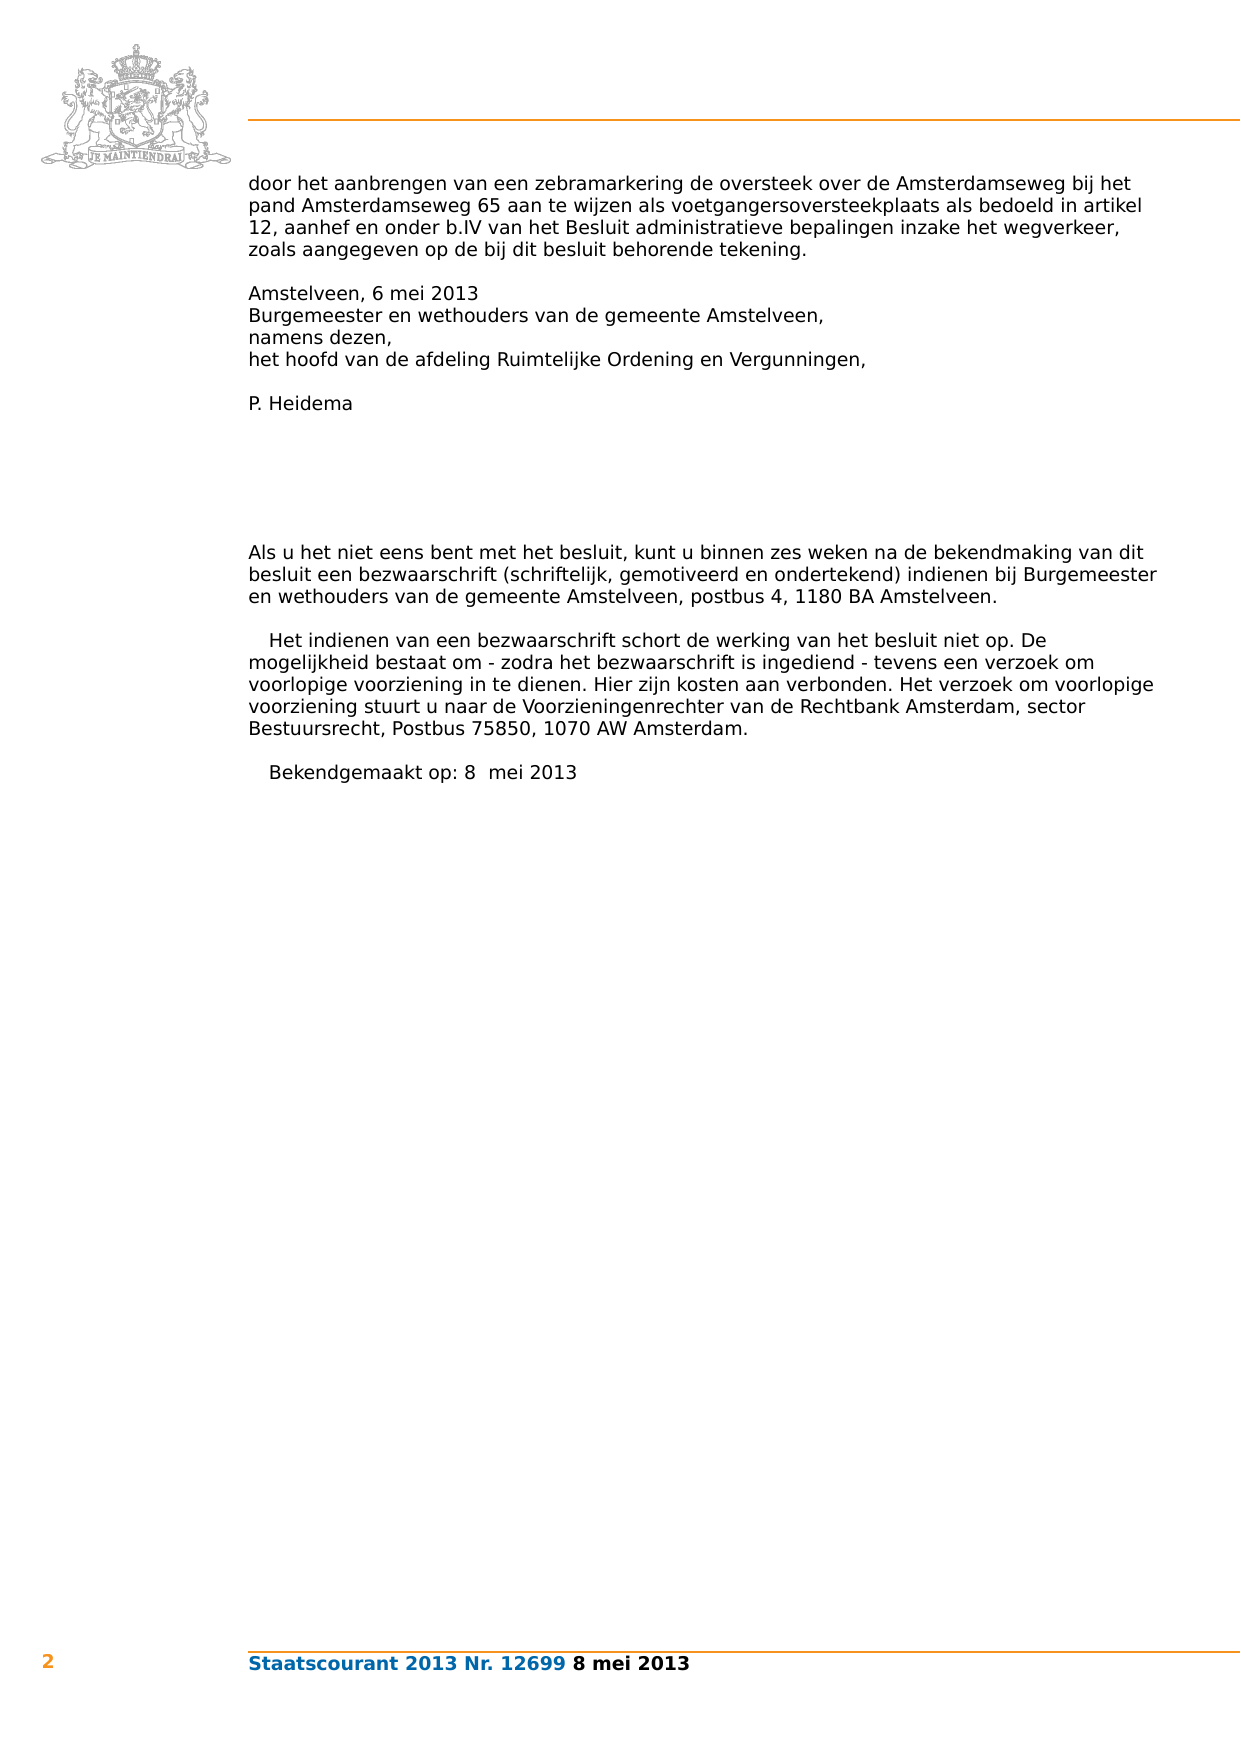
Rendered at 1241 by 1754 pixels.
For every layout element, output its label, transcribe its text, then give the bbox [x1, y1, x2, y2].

text Amstelveen, 6 mei 2013 [248, 283, 1163, 305]
text het hoofd van de afdeling Ruimtelijke Ordening en Vergunningen, [248, 349, 1163, 371]
text Burgemeester en wethouders van de gemeente Amstelveen, [248, 305, 1163, 327]
picture [41, 44, 231, 169]
text Bekendgemaakt op: 8 mei 2013 [248, 762, 1163, 784]
text P. Heidema [248, 393, 1163, 414]
text door het aanbrengen van een zebramarkering de oversteek over de Amsterdamseweg bij het pand Amsterdamseweg 65 aan te wijzen als voetgangersoversteekplaats als bedoeld in artikel 12, aanhef en onder b.IV van het Besluit administratieve bepalingen inzake het wegverkeer, zoals aangegeven op de bij dit besluit behorende tekening. [248, 173, 1163, 261]
text Als u het niet eens bent met het besluit, kunt u binnen zes weken na de bekendmaking van dit besluit een bezwaarschrift (schriftelijk, gemotiveerd en ondertekend) indienen bij Burgemeester en wethouders van de gemeente Amstelveen, postbus 4, 1180 BA Amstelveen. [248, 542, 1163, 608]
text namens dezen, [248, 327, 1163, 349]
text Het indienen van een bezwaarschrift schort de werking van het besluit niet op. De mogelijkheid bestaat om - zodra het bezwaarschrift is ingediend - tevens een verzoek om voorlopige voorziening in te dienen. Hier zijn kosten aan verbonden. Het verzoek om voorlopige voorziening stuurt u naar de Voorzieningenrechter van de Rechtbank Amsterdam, sector Bestuursrecht, Postbus 75850, 1070 AW Amsterdam. [248, 630, 1163, 740]
